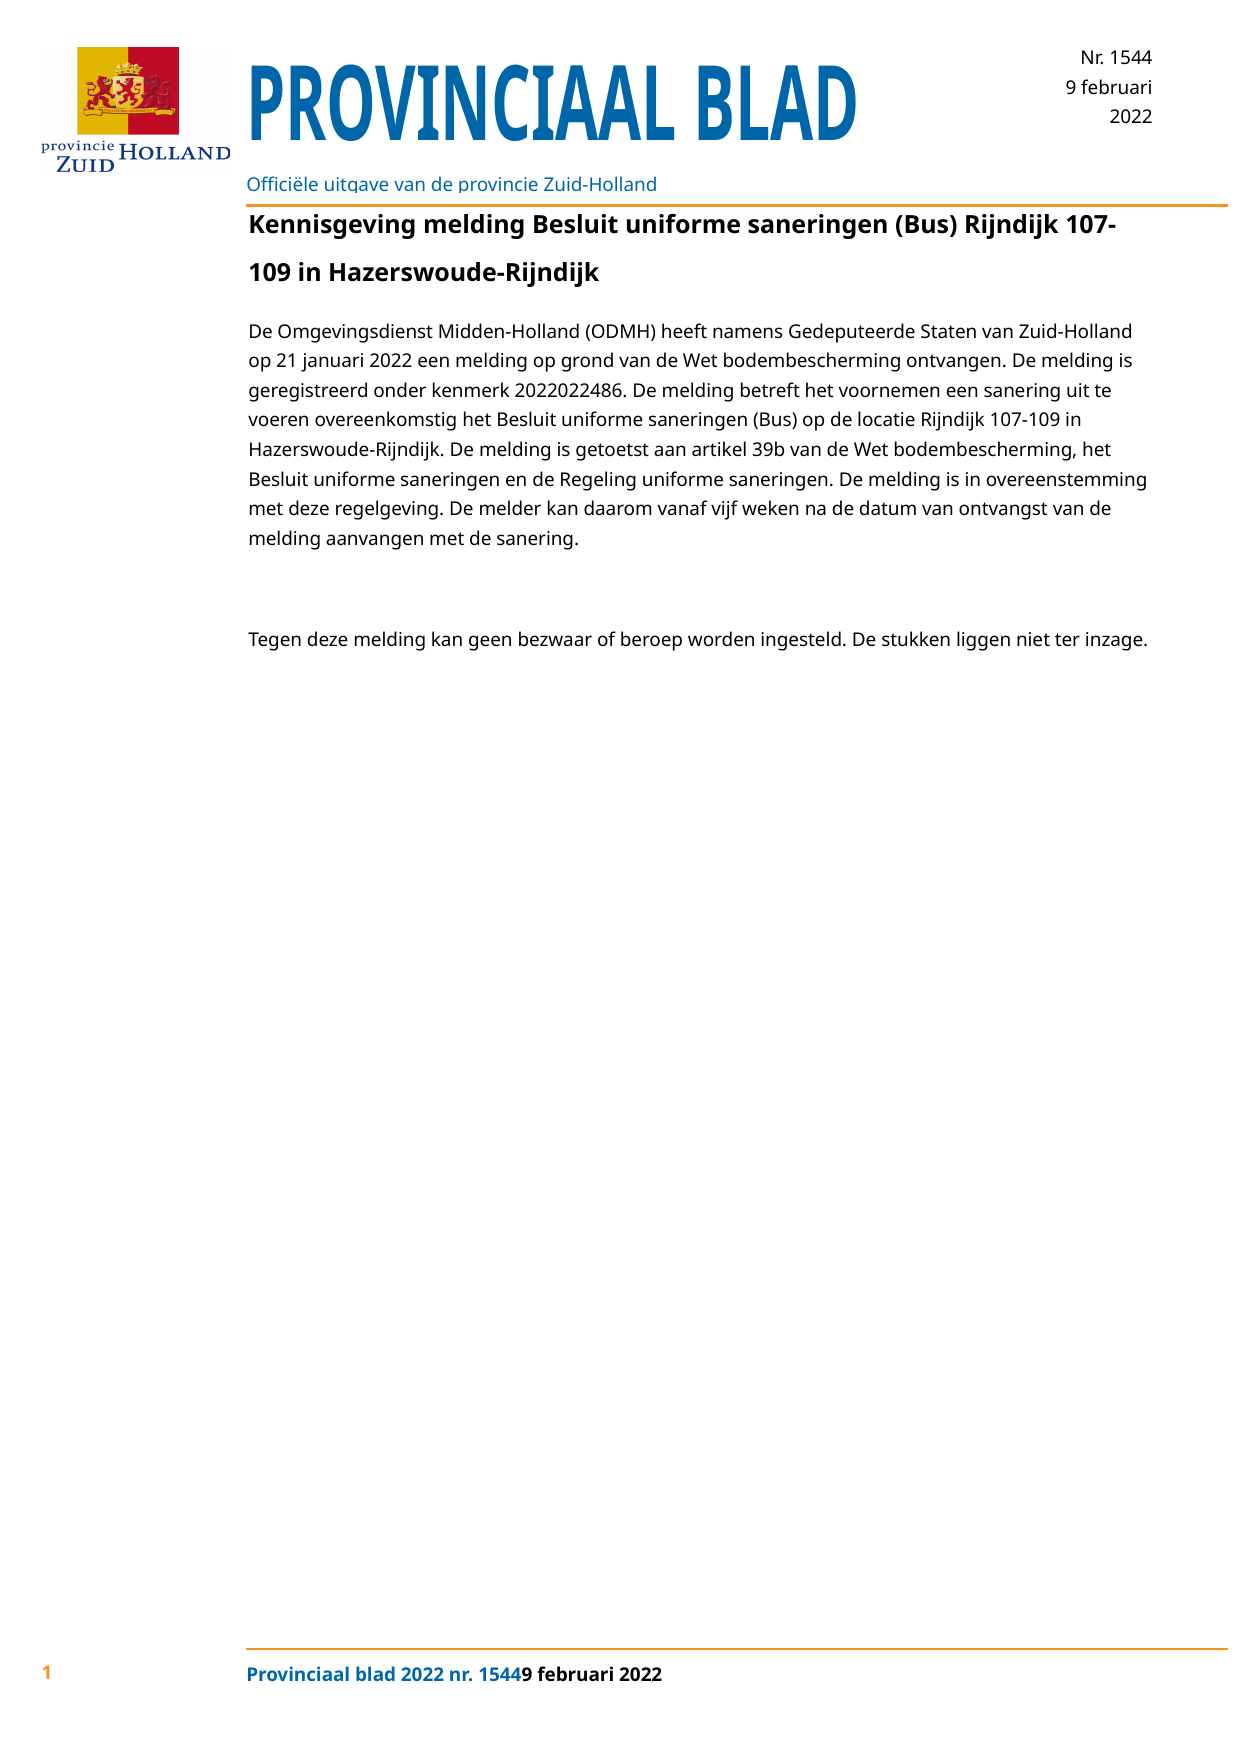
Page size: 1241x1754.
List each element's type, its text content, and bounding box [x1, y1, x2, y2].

text De Omgevingsdienst Midden-Holland (ODMH) heeft namens Gedeputeerde Staten van Zuid-Holland op 21 januari 2022 een melding op grond van de Wet bodembescherming ontvangen. De melding is geregistreerd onder kenmerk 2022022486. De melding betreft het voornemen een sanering uit te voeren overeenkomstig het Besluit uniforme saneringen (Bus) op de locatie Rijndijk 107-109 in Hazerswoude-Rijndijk. De melding is getoetst aan artikel 39b van de Wet bodembescherming, het Besluit uniforme saneringen en de Regeling uniforme saneringen. De melding is in overeenstemming met deze regelgeving. De melder kan daarom vanaf vijf weken na de datum van ontvangst van de melding aanvangen met de sanering. [248, 318, 1152, 551]
text Tegen deze melding kan geen bezwaar of beroep worden ingesteld. De stukken liggen niet ter inzage. [248, 626, 1152, 652]
picture [41, 47, 231, 172]
text Kennisgeving melding Besluit uniforme saneringen (Bus) Rijndijk 107-109 in Hazerswoude-Rijndijk [248, 207, 1152, 288]
